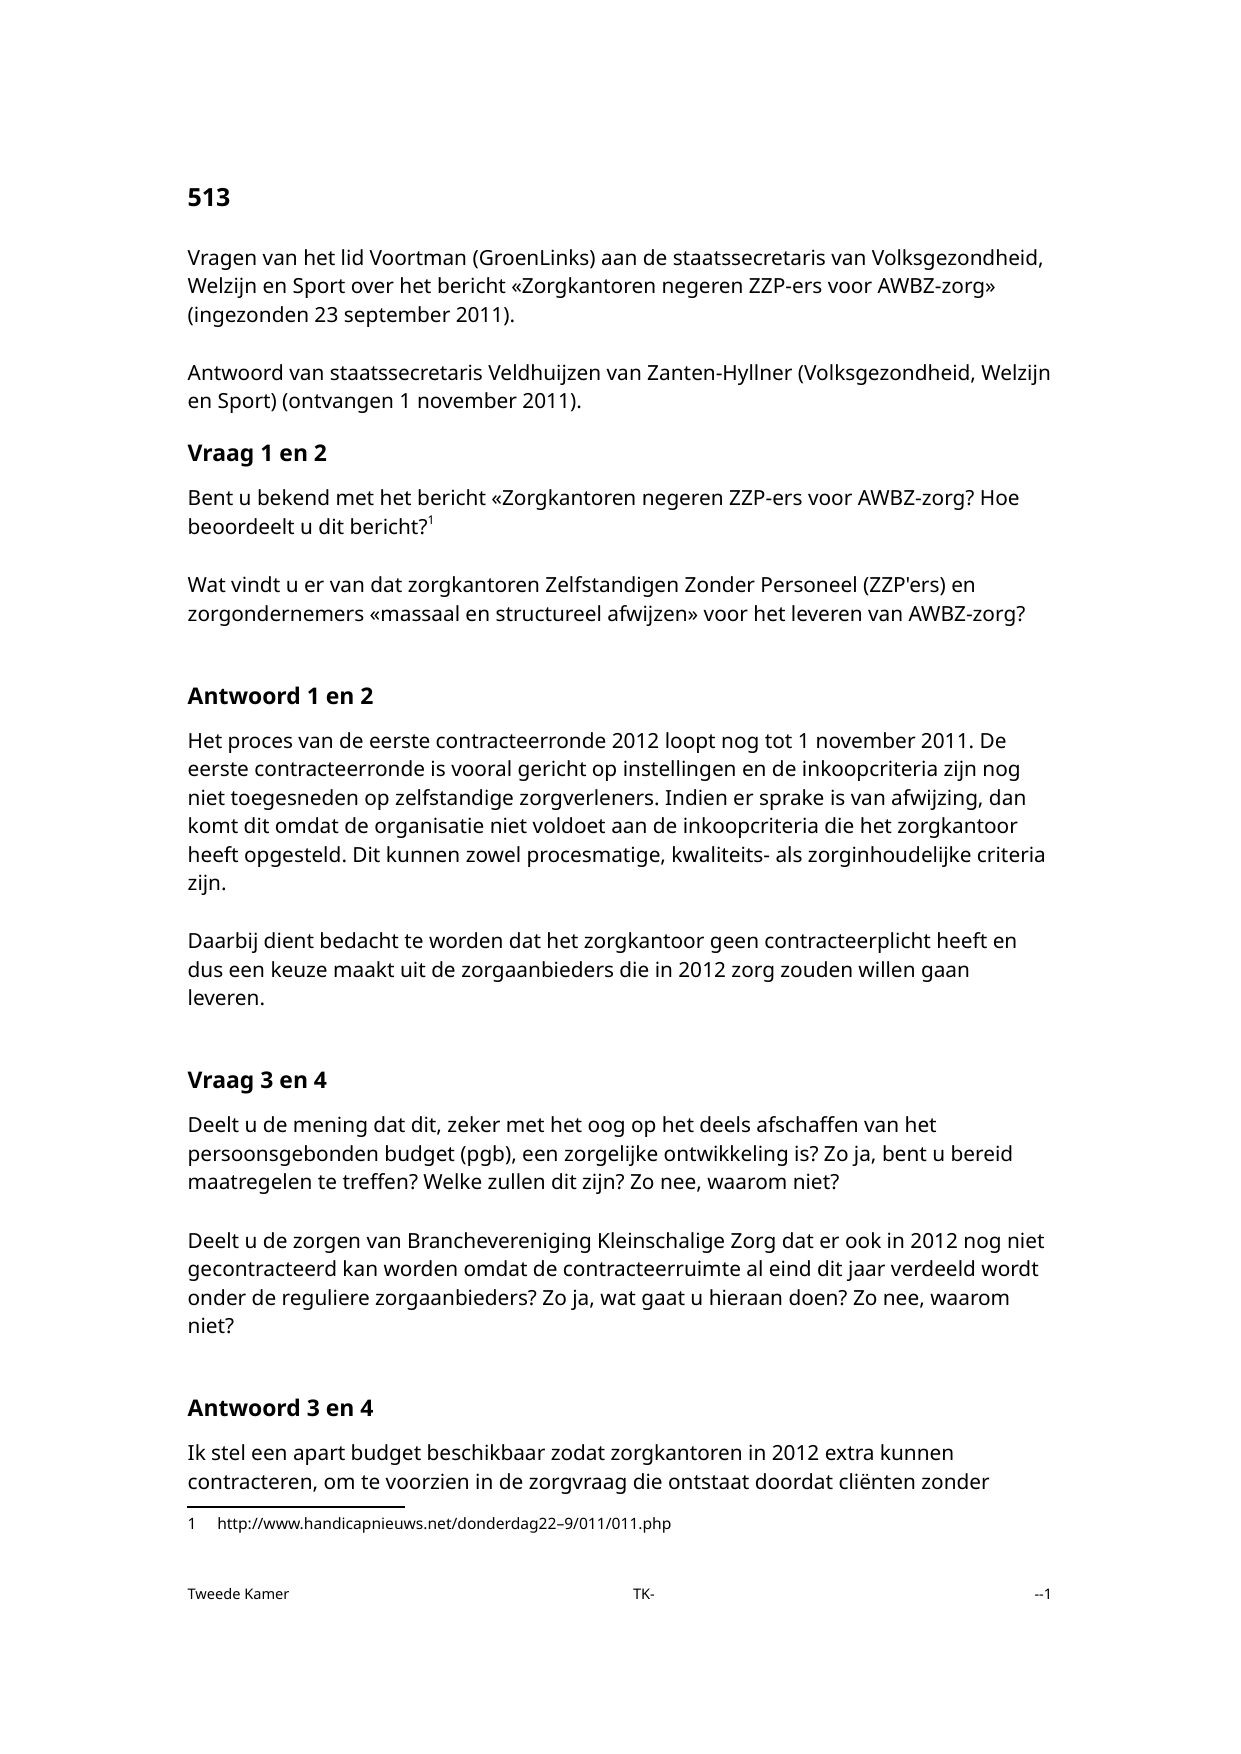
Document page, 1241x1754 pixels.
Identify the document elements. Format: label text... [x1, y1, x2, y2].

subtitle Antwoord 3 en 4 [187, 1392, 1053, 1423]
text 513 [187, 179, 1053, 213]
subtitle Antwoord 1 en 2 [187, 680, 1053, 711]
text Deelt u de mening dat dit, zeker met het oog op het deels afschaffen van het persoonsgebonden budget (pgb), een zorgelijke ontwikkeling is? Zo ja, bent u bereid maatregelen te treffen? Welke zullen dit zijn? Zo nee, waarom niet? [187, 1111, 1053, 1196]
text Antwoord van staatssecretaris Veldhuijzen van Zanten-Hyllner (Volksgezondheid, Welzijn en Sport) (ontvangen 1 november 2011). [187, 358, 1053, 415]
text Deelt u de zorgen van Branchevereniging Kleinschalige Zorg dat er ook in 2012 nog niet gecontracteerd kan worden omdat de contracteerruimte al eind dit jaar verdeeld wordt onder de reguliere zorgaanbieders? Zo ja, wat gaat u hieraan doen? Zo nee, waarom niet? [187, 1226, 1053, 1340]
text Wat vindt u er van dat zorgkantoren Zelfstandigen Zonder Personeel (ZZP'ers) en zorgondernemers «massaal en structureel afwijzen» voor het leveren van AWBZ-zorg? [187, 570, 1053, 627]
text http://www.handicapnieuws.net/donderdag22–9/011/011.php [187, 1506, 1053, 1534]
text Bent u bekend met het bericht «Zorgkantoren negeren ZZP-ers voor AWBZ-zorg? Hoe beoordeelt u dit bericht? [187, 483, 1053, 540]
text Ik stel een apart budget beschikbaar zodat zorgkantoren in 2012 extra kunnen contracteren, om te voorzien in de zorgvraag die ontstaat doordat cliënten zonder [187, 1438, 1053, 1495]
text Daarbij dient bedacht te worden dat het zorgkantoor geen contracteerplicht heeft en dus een keuze maakt uit de zorgaanbieders die in 2012 zorg zouden willen gaan leveren. [187, 927, 1053, 1012]
text Het proces van de eerste contracteerronde 2012 loopt nog tot 1 november 2011. De eerste contracteerronde is vooral gericht op instellingen en de inkoopcriteria zijn nog niet toegesneden op zelfstandige zorgverleners. Indien er sprake is van afwijzing, dan komt dit omdat de organisatie niet voldoet aan de inkoopcriteria die het zorgkantoor heeft opgesteld. Dit kunnen zowel procesmatige, kwaliteits- als zorginhoudelijke criteria zijn. [187, 726, 1053, 897]
text Vragen van het lid Voortman (GroenLinks) aan de staatssecretaris van Volksgezondheid, Welzijn en Sport over het bericht «Zorgkantoren negeren ZZP-ers voor AWBZ-zorg» (ingezonden 23 september 2011). [187, 243, 1053, 328]
subtitle Vraag 3 en 4 [187, 1064, 1053, 1096]
subtitle Vraag 1 en 2 [187, 437, 1053, 468]
